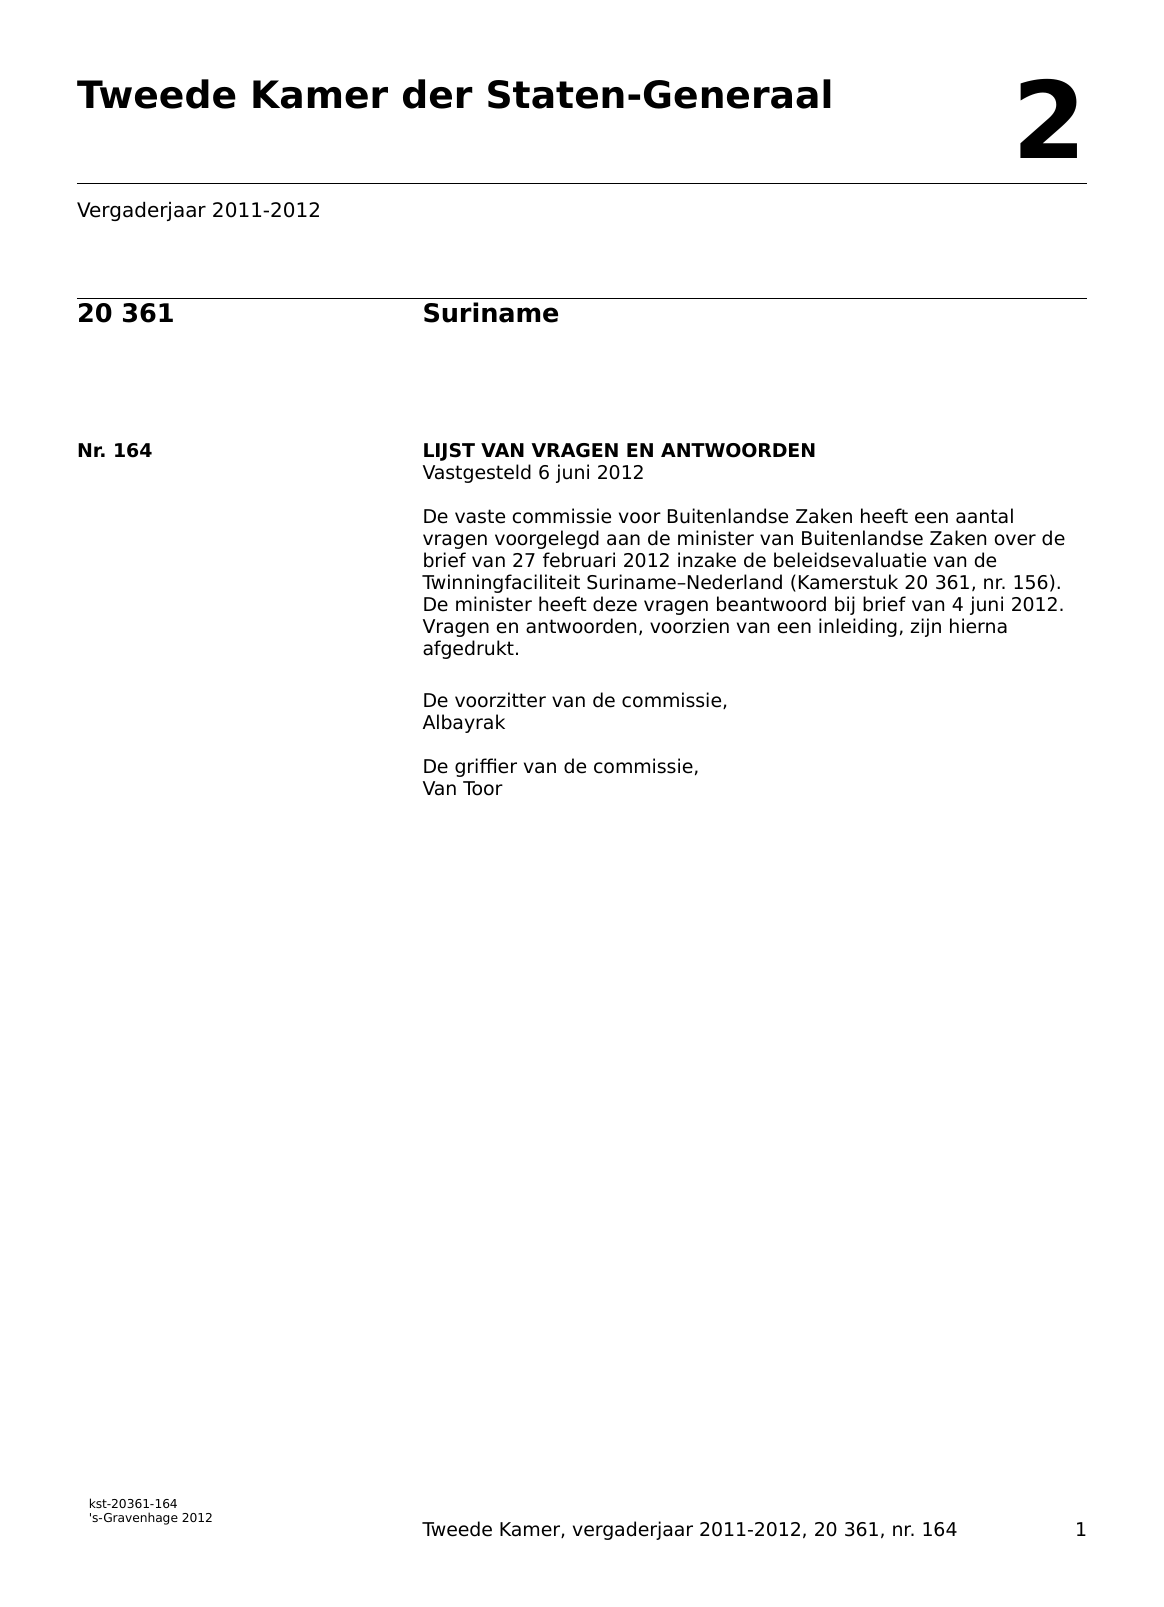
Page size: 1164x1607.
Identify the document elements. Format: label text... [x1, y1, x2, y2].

text 's-Gravenhage 2012 [88, 1511, 323, 1525]
text De vaste commissie voor Buitenlandse Zaken heeft een aantal vragen voorgelegd aan de minister van Buitenlandse Zaken over de brief van 27 februari 2012 inzake de beleidsevaluatie van de Twinningfaciliteit Suriname–Nederland (Kamerstuk 20 361, nr. 156). [422, 506, 1087, 594]
text Vastgesteld 6 juni 2012 [422, 462, 1087, 484]
text De minister heeft deze vragen beantwoord bij brief van 4 juni 2012. Vragen en antwoorden, voorzien van een inleiding, zijn hierna afgedrukt. [422, 594, 1087, 660]
text De griffier van de commissie, Van Toor [422, 756, 1087, 800]
subtitle Nr. 164 LIJST VAN VRAGEN EN ANTWOORDEN [77, 440, 1087, 462]
subtitle 20 361 Suriname [77, 299, 1087, 329]
table_header Tweede Kamer der Staten-Generaal [77, 59, 886, 183]
text De voorzitter van de commissie, Albayrak [422, 690, 1087, 734]
text kst-20361-164 [88, 1497, 323, 1511]
table_header 2 [886, 59, 1087, 183]
table_cell Vergaderjaar 2011-2012 [77, 184, 1087, 298]
